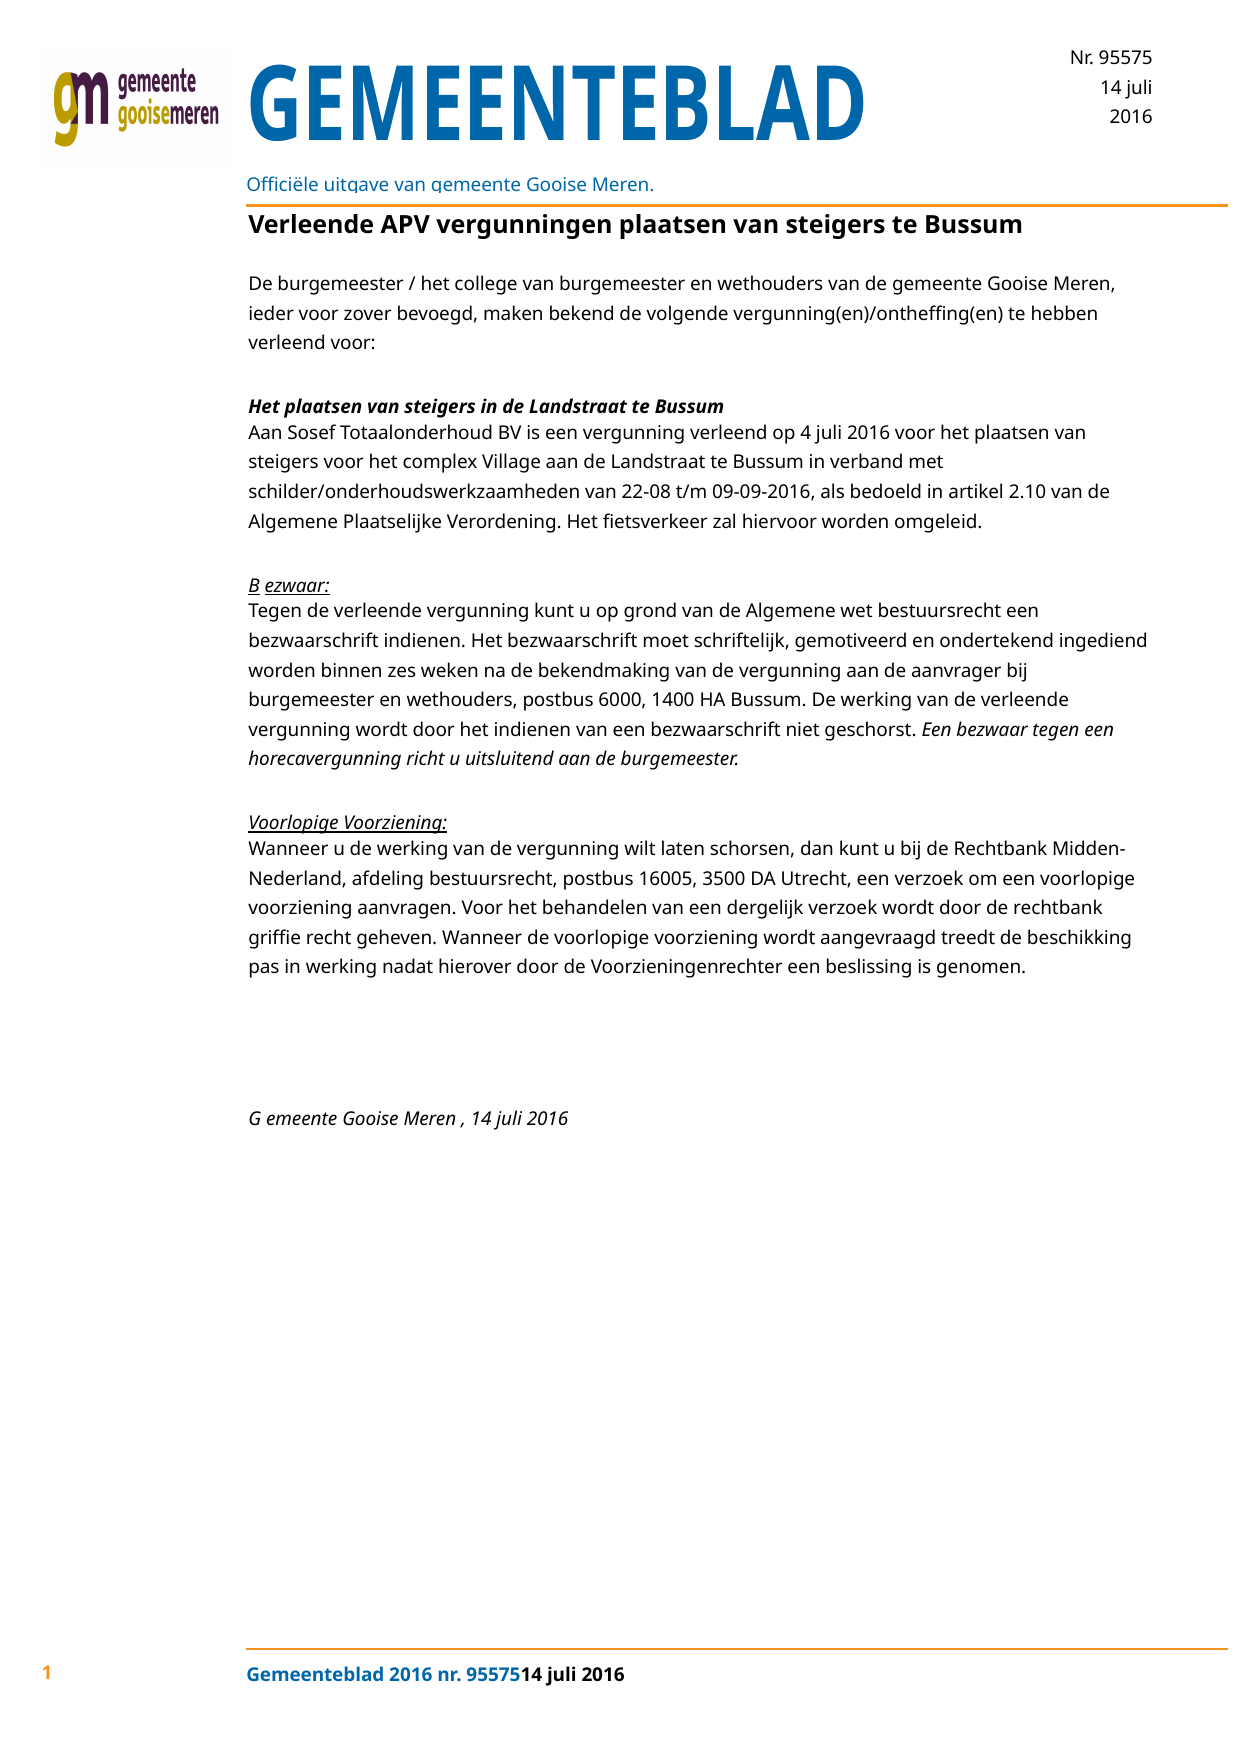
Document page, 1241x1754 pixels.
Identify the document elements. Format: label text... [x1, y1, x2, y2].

picture [41, 47, 231, 172]
text Verleende APV vergunningen plaatsen van steigers te Bussum [248, 207, 1152, 241]
text De burgemeester / het college van burgemeester en wethouders van de gemeente Gooise Meren, ieder voor zover bevoegd, maken bekend de volgende vergunning(en)/ontheffing(en) te hebben verleend voor: [248, 270, 1152, 355]
text Tegen de verleende vergunning kunt u op grond van de Algemene wet bestuursrecht een bezwaarschrift indienen. Het bezwaarschrift moet schriftelijk, gemotiveerd en ondertekend ingediend worden binnen zes weken na de bekendmaking van de vergunning aan de aanvrager bij burgemeester en wethouders, postbus 6000, 1400 HA Bussum. De werking van de verleende vergunning wordt door het indienen van een bezwaarschrift niet geschorst. Een bezwaar tegen een horecavergunning richt u uitsluitend aan de burgemeester. [248, 598, 1152, 771]
text B ezwaar: [248, 572, 1152, 598]
text Aan Sosef Totaalonderhoud BV is een vergunning verleend op 4 juli 2016 voor het plaatsen van steigers voor het complex Village aan de Landstraat te Bussum in verband met schilder/onderhoudswerkzaamheden van 22-08 t/m 09-09-2016, als bedoeld in artikel 2.10 van de Algemene Plaatselijke Verordening. Het fietsverkeer zal hiervoor worden omgeleid. [248, 419, 1152, 534]
text G emeente Gooise Meren , 14 juli 2016 [248, 1105, 1152, 1131]
text Wanneer u de werking van de vergunning wilt laten schorsen, dan kunt u bij de Rechtbank Midden-Nederland, afdeling bestuursrecht, postbus 16005, 3500 DA Utrecht, een verzoek om een voorlopige voorziening aanvragen. Voor het behandelen van een dergelijk verzoek wordt door de rechtbank griffie recht geheven. Wanneer de voorlopige voorziening wordt aangevraagd treedt de beschikking pas in werking nadat hierover door de Voorzieningenrechter een beslissing is genomen. [248, 835, 1152, 979]
text Voorlopige Voorziening: [248, 809, 1152, 835]
text Het plaatsen van steigers in de Landstraat te Bussum [248, 393, 1152, 419]
